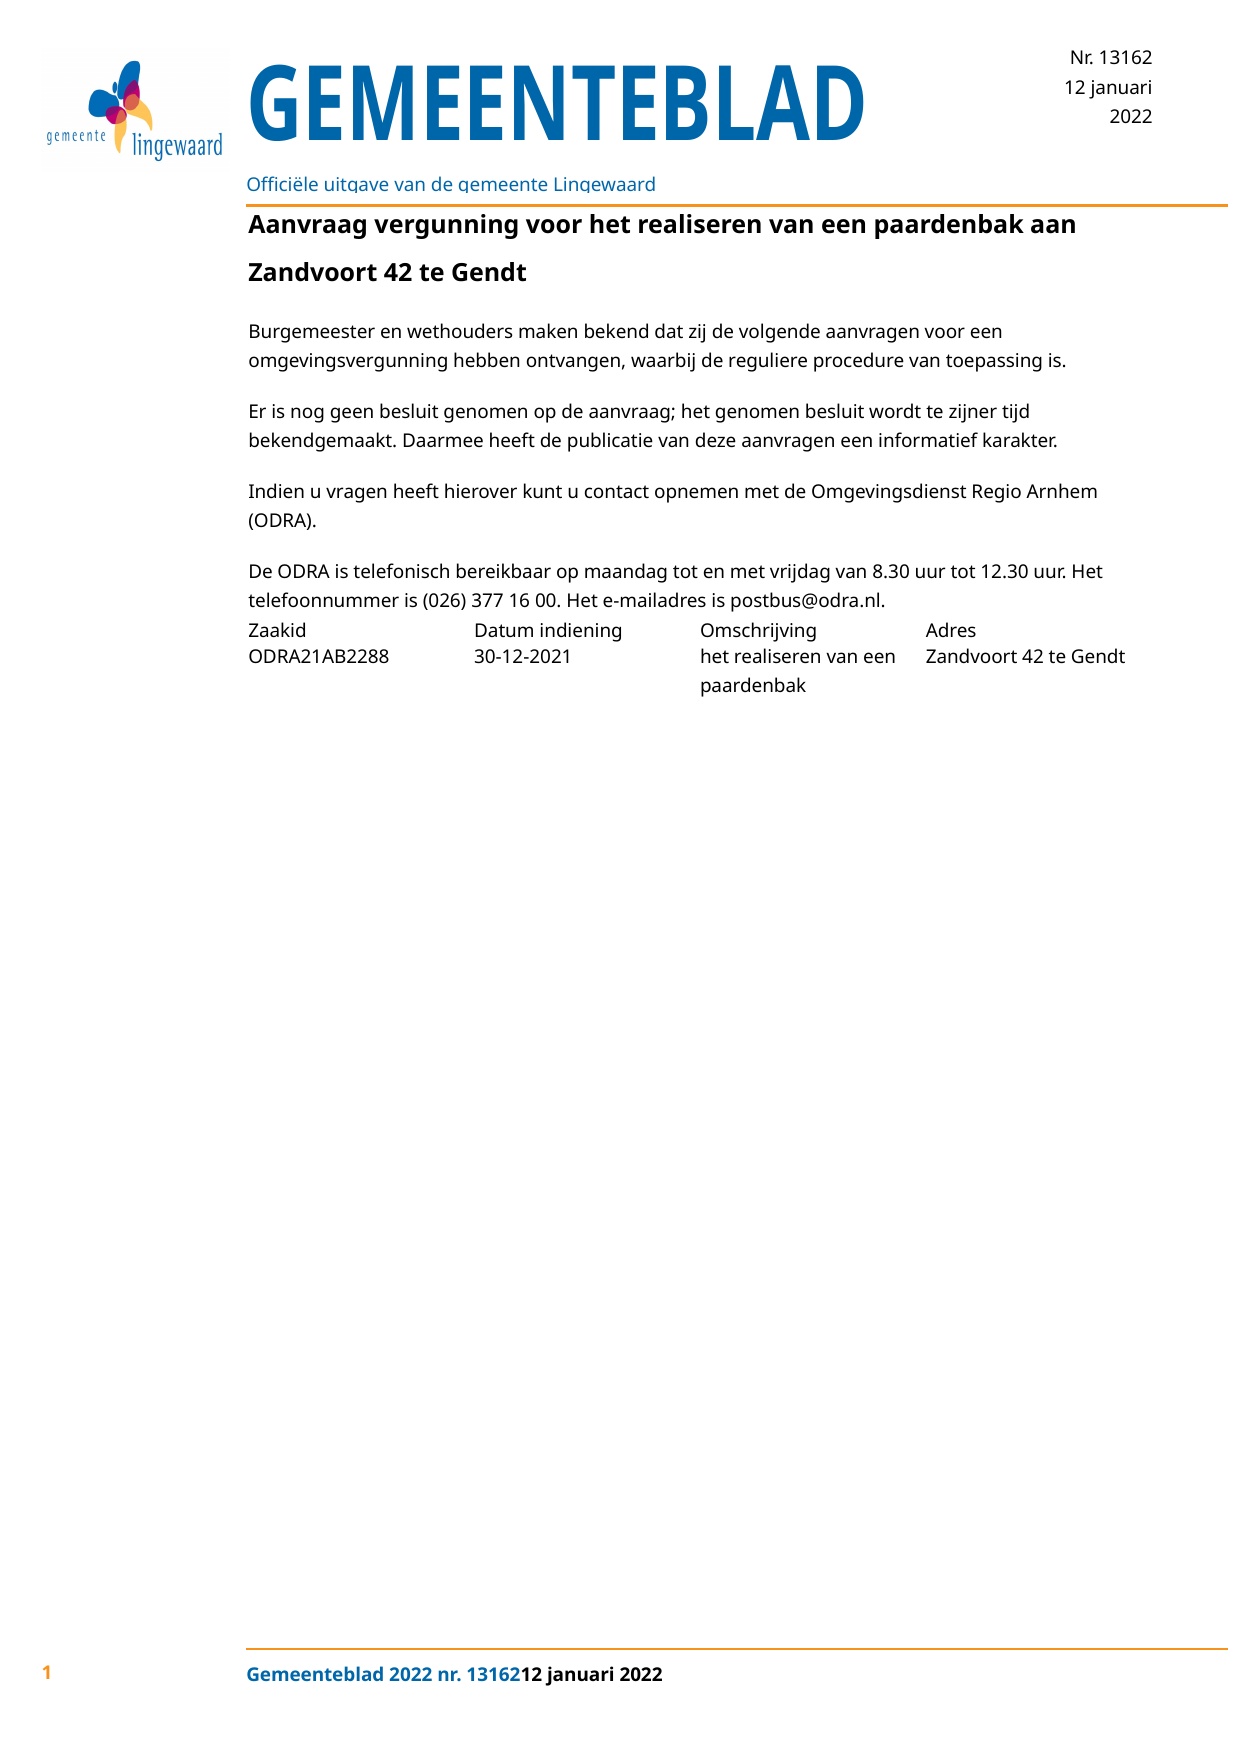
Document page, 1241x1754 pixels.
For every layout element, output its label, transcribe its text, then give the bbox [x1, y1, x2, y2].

table_cell Zandvoort 42 te Gendt [926, 643, 1152, 698]
table_header Adres [926, 617, 1152, 643]
text Indien u vragen heeft hierover kunt u contact opnemen met de Omgevingsdienst Regio Arnhem (ODRA). [248, 478, 1152, 533]
table_header Datum indiening [474, 617, 700, 643]
text Er is nog geen besluit genomen op de aanvraag; het genomen besluit wordt te zijner tijd bekendgemaakt. Daarmee heeft de publicatie van deze aanvragen een informatief karakter. [248, 398, 1152, 453]
table_cell 30-12-2021 [474, 643, 700, 698]
table_header Zaakid [248, 617, 474, 643]
table_cell ODRA21AB2288 [248, 643, 474, 698]
table_header Omschrijving [700, 617, 926, 643]
text De ODRA is telefonisch bereikbaar op maandag tot en met vrijdag van 8.30 uur tot 12.30 uur. Het telefoonnummer is (026) 377 16 00. Het e-mailadres is postbus@odra.nl. [248, 558, 1152, 613]
text Burgemeester en wethouders maken bekend dat zij de volgende aanvragen voor een omgevingsvergunning hebben ontvangen, waarbij de reguliere procedure van toepassing is. [248, 318, 1152, 373]
table_cell het realiseren van een paardenbak [700, 643, 926, 698]
picture [41, 47, 231, 172]
text Aanvraag vergunning voor het realiseren van een paardenbak aan Zandvoort 42 te Gendt [248, 207, 1152, 288]
